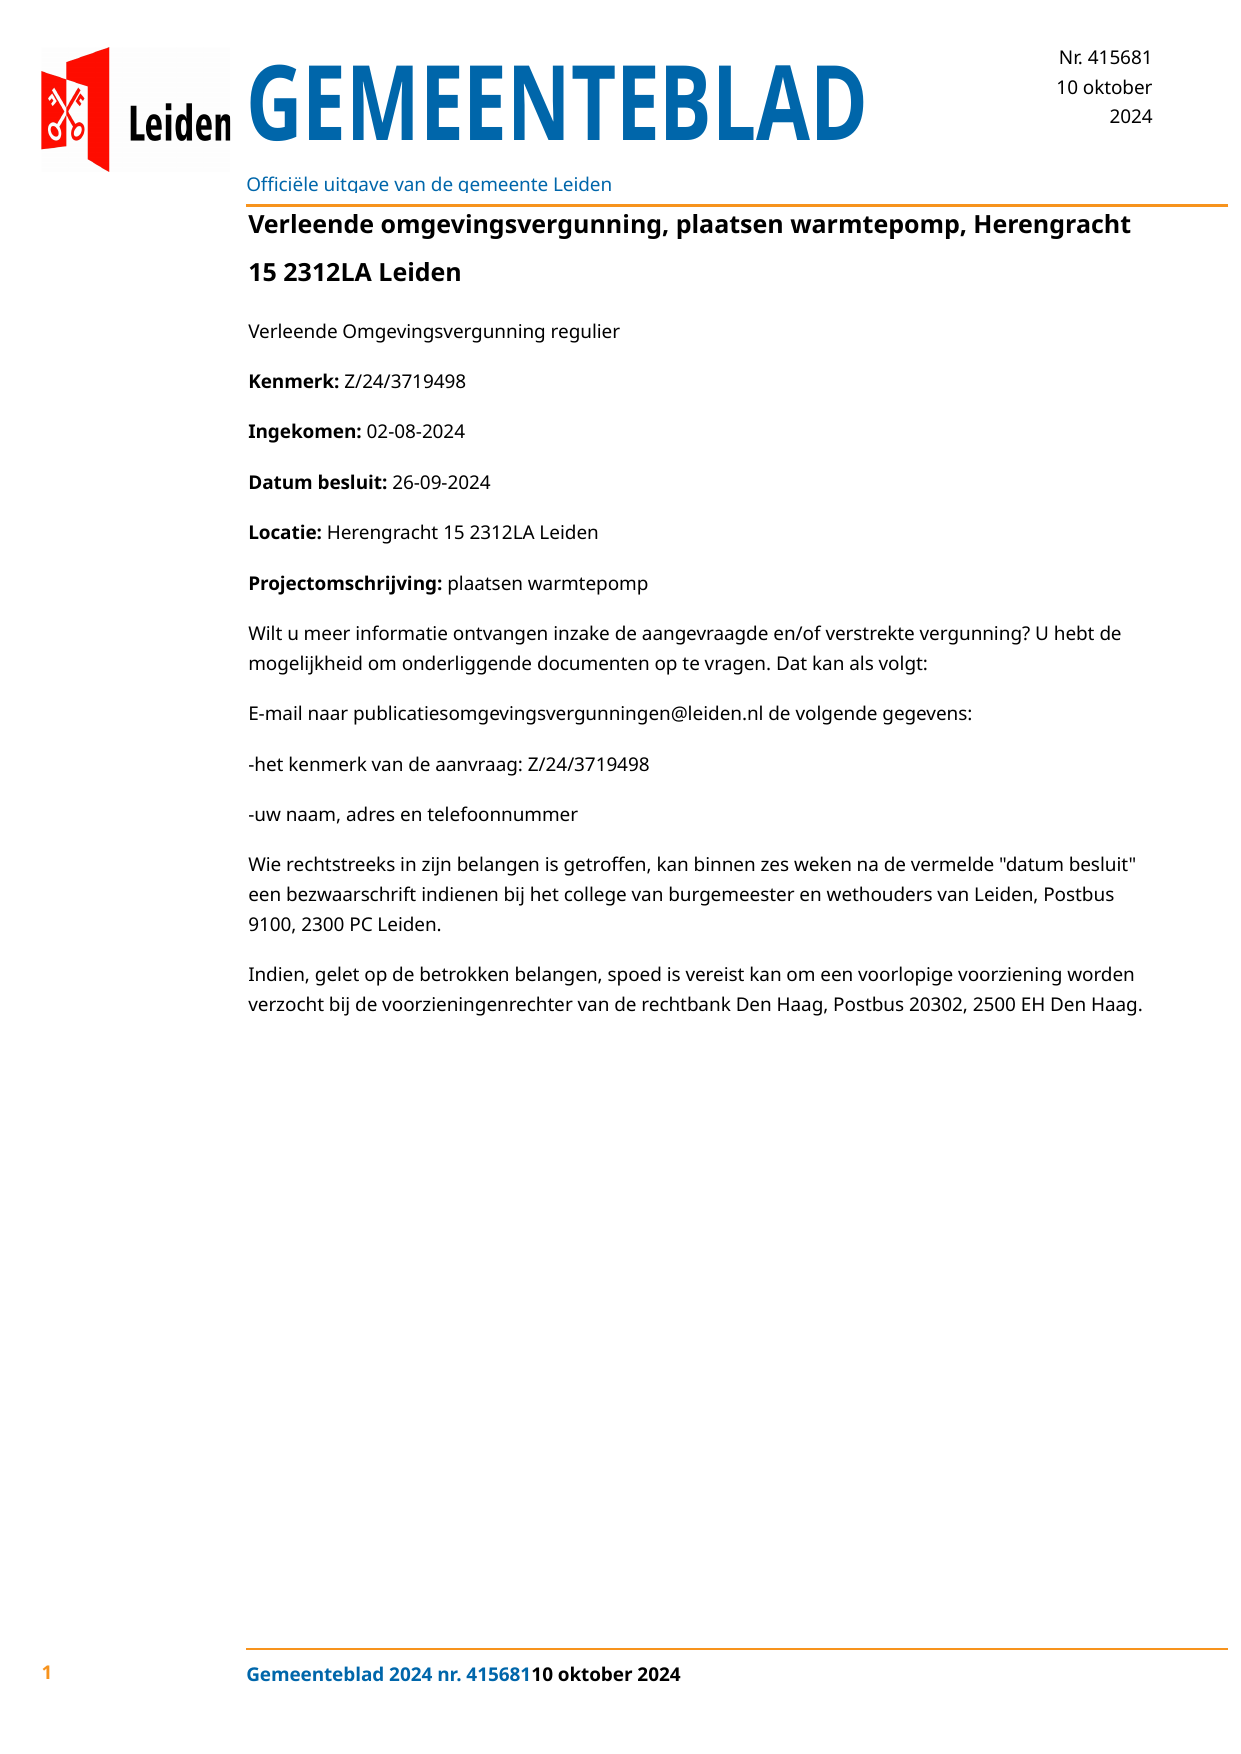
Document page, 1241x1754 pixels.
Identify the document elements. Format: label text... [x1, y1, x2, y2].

text Datum besluit: 26-09-2024 [248, 469, 1152, 495]
text Wilt u meer informatie ontvangen inzake de aangevraagde en/of verstrekte vergunning? U hebt de mogelijkheid om onderliggende documenten op te vragen. Dat kan als volgt: [248, 620, 1152, 676]
text E-mail naar publicatiesomgevingsvergunningen@leiden.nl de volgende gegevens: [248, 700, 1152, 726]
text Verleende omgevingsvergunning, plaatsen warmtepomp, Herengracht 15 2312LA Leiden [248, 207, 1152, 288]
text Locatie: Herengracht 15 2312LA Leiden [248, 519, 1152, 545]
picture [41, 47, 231, 172]
text Projectomschrijving: plaatsen warmtepomp [248, 570, 1152, 596]
text Kenmerk: Z/24/3719498 [248, 368, 1152, 394]
text Ingekomen: 02-08-2024 [248, 419, 1152, 444]
text Indien, gelet op de betrokken belangen, spoed is vereist kan om een voorlopige voorziening worden verzocht bij de voorzieningenrechter van de rechtbank Den Haag, Postbus 20302, 2500 EH Den Haag. [248, 961, 1152, 1017]
text Wie rechtstreeks in zijn belangen is getroffen, kan binnen zes weken na de vermelde "datum besluit" een bezwaarschrift indienen bij het college van burgemeester en wethouders van Leiden, Postbus 9100, 2300 PC Leiden. [248, 852, 1152, 937]
text Verleende Omgevingsvergunning regulier [248, 318, 1152, 344]
text -het kenmerk van de aanvraag: Z/24/3719498 [248, 751, 1152, 777]
text -uw naam, adres en telefoonnummer [248, 801, 1152, 827]
